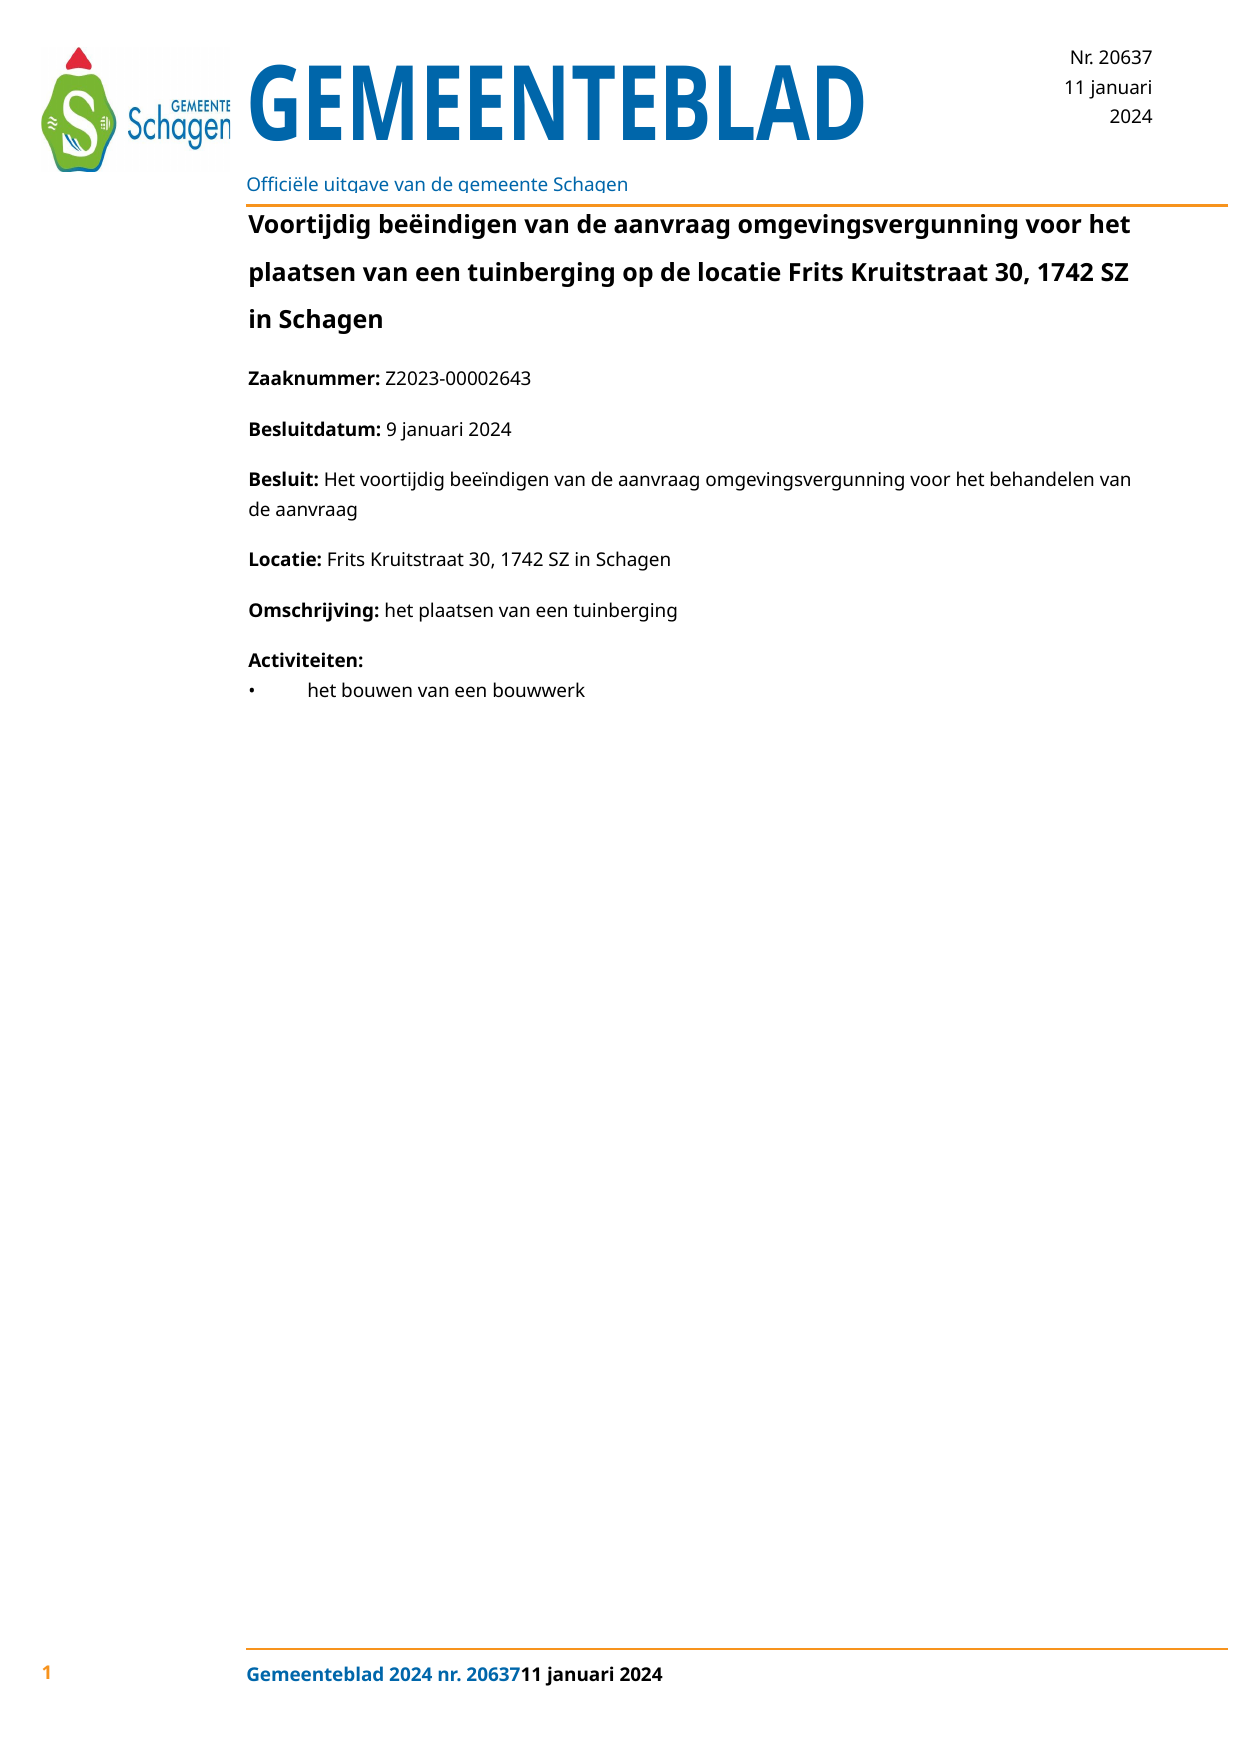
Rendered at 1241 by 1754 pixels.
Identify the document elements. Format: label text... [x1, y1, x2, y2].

picture [41, 47, 231, 172]
text Besluit: Het voortijdig beeïndigen van de aanvraag omgevingsvergunning voor het behandelen van de aanvraag [248, 466, 1152, 522]
text Activiteiten: [248, 647, 1152, 673]
text Zaaknummer: Z2023-00002643 [248, 366, 1152, 391]
text Locatie: Frits Kruitstraat 30, 1742 SZ in Schagen [248, 546, 1152, 572]
text Omschrijving: het plaatsen van een tuinberging [248, 597, 1152, 622]
list het bouwen van een bouwwerk [248, 677, 1152, 702]
text Besluitdatum: 9 januari 2024 [248, 416, 1152, 442]
text Voortijdig beëindigen van de aanvraag omgevingsvergunning voor het plaatsen van een tuinberging op de locatie Frits Kruitstraat 30, 1742 SZ in Schagen [248, 207, 1152, 336]
